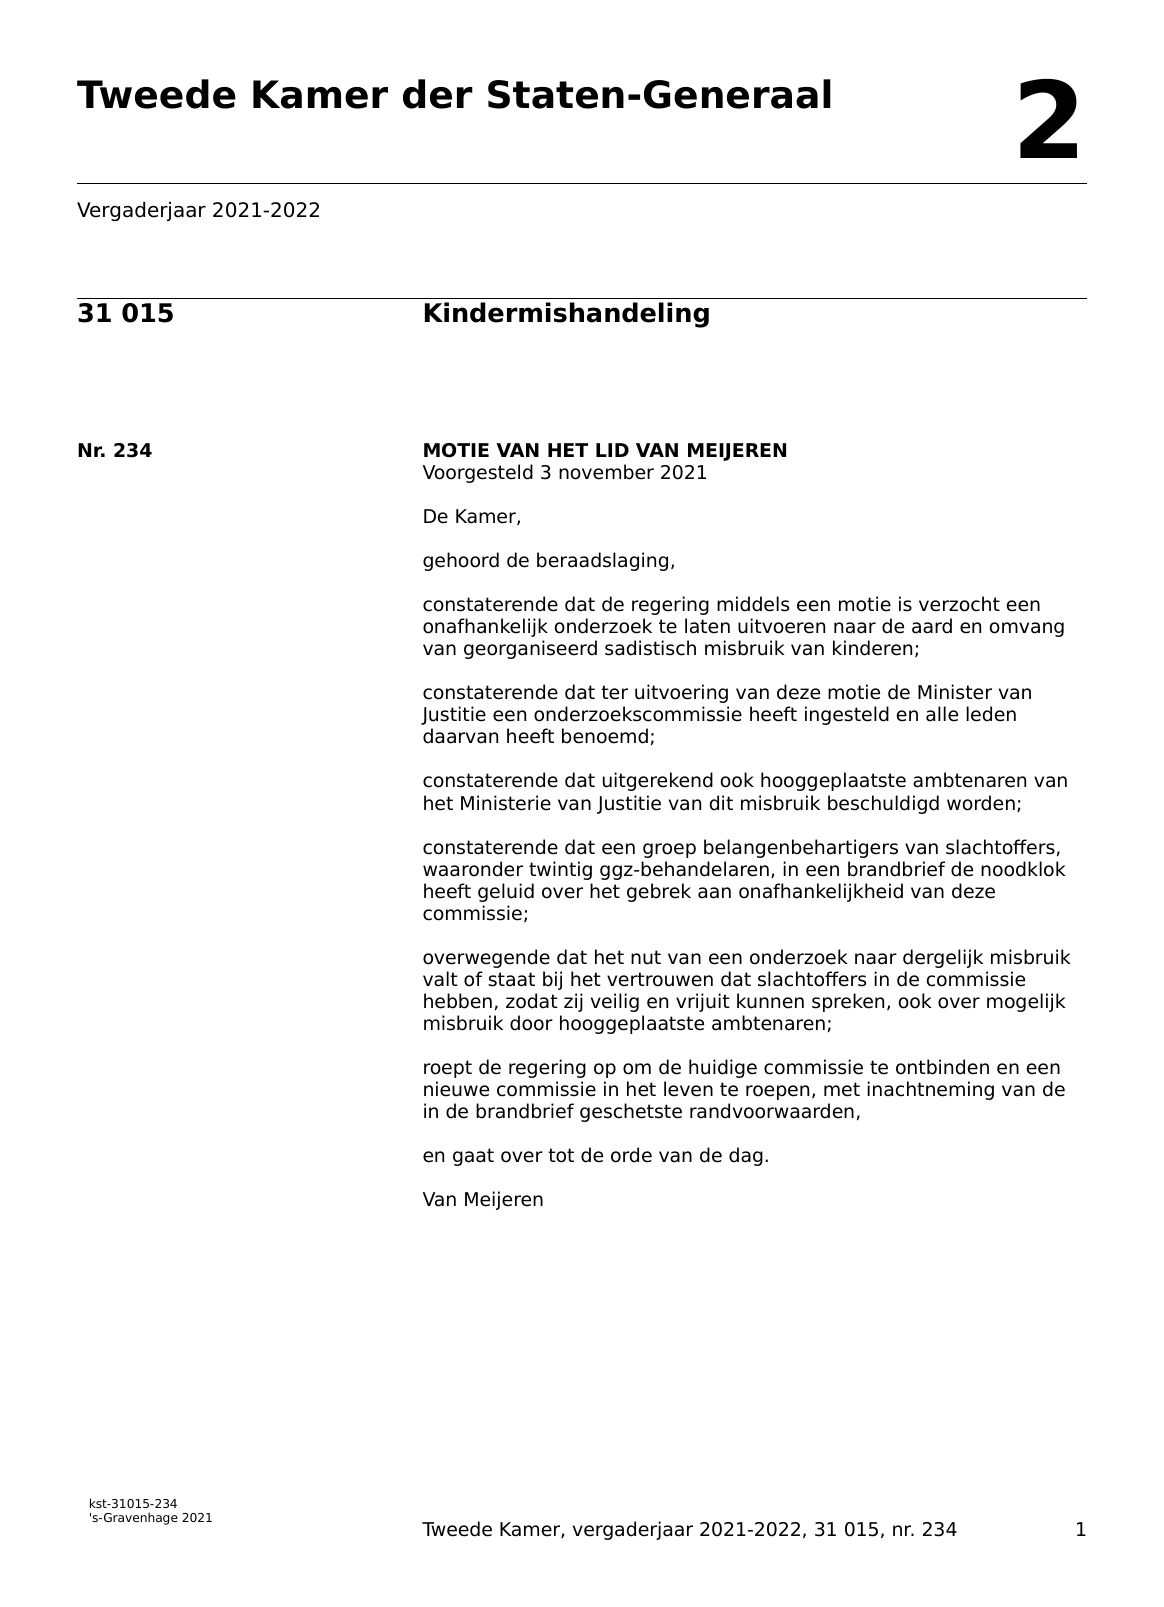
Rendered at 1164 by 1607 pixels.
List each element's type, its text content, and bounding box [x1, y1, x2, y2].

text constaterende dat uitgerekend ook hooggeplaatste ambtenaren van het Ministerie van Justitie van dit misbruik beschuldigd worden; [422, 770, 1087, 814]
table_header Tweede Kamer der Staten-Generaal [77, 59, 886, 183]
subtitle 31 015 Kindermishandeling [77, 299, 1087, 329]
text De Kamer, [422, 506, 1087, 528]
text constaterende dat de regering middels een motie is verzocht een onafhankelijk onderzoek te laten uitvoeren naar de aard en omvang van georganiseerd sadistisch misbruik van kinderen; [422, 594, 1087, 660]
text overwegende dat het nut van een onderzoek naar dergelijk misbruik valt of staat bij het vertrouwen dat slachtoffers in de commissie hebben, zodat zij veilig en vrijuit kunnen spreken, ook over mogelijk misbruik door hooggeplaatste ambtenaren; [422, 947, 1087, 1034]
text Voorgesteld 3 november 2021 [422, 462, 1087, 484]
table_cell Vergaderjaar 2021-2022 [77, 184, 1087, 298]
text 's-Gravenhage 2021 [88, 1511, 323, 1525]
text en gaat over tot de orde van de dag. [422, 1145, 1087, 1167]
text constaterende dat een groep belangenbehartigers van slachtoffers, waaronder twintig ggz-behandelaren, in een brandbrief de noodklok heeft geluid over het gebrek aan onafhankelijkheid van deze commissie; [422, 837, 1087, 924]
text gehoord de beraadslaging, [422, 550, 1087, 572]
text Van Meijeren [422, 1189, 1087, 1211]
text kst-31015-234 [88, 1497, 323, 1511]
text constaterende dat ter uitvoering van deze motie de Minister van Justitie een onderzoekscommissie heeft ingesteld en alle leden daarvan heeft benoemd; [422, 682, 1087, 748]
text roept de regering op om de huidige commissie te ontbinden en een nieuwe commissie in het leven te roepen, met inachtneming van de in de brandbrief geschetste randvoorwaarden, [422, 1057, 1087, 1123]
table_header 2 [886, 59, 1087, 183]
subtitle Nr. 234 MOTIE VAN HET LID VAN MEIJEREN [77, 440, 1087, 462]
